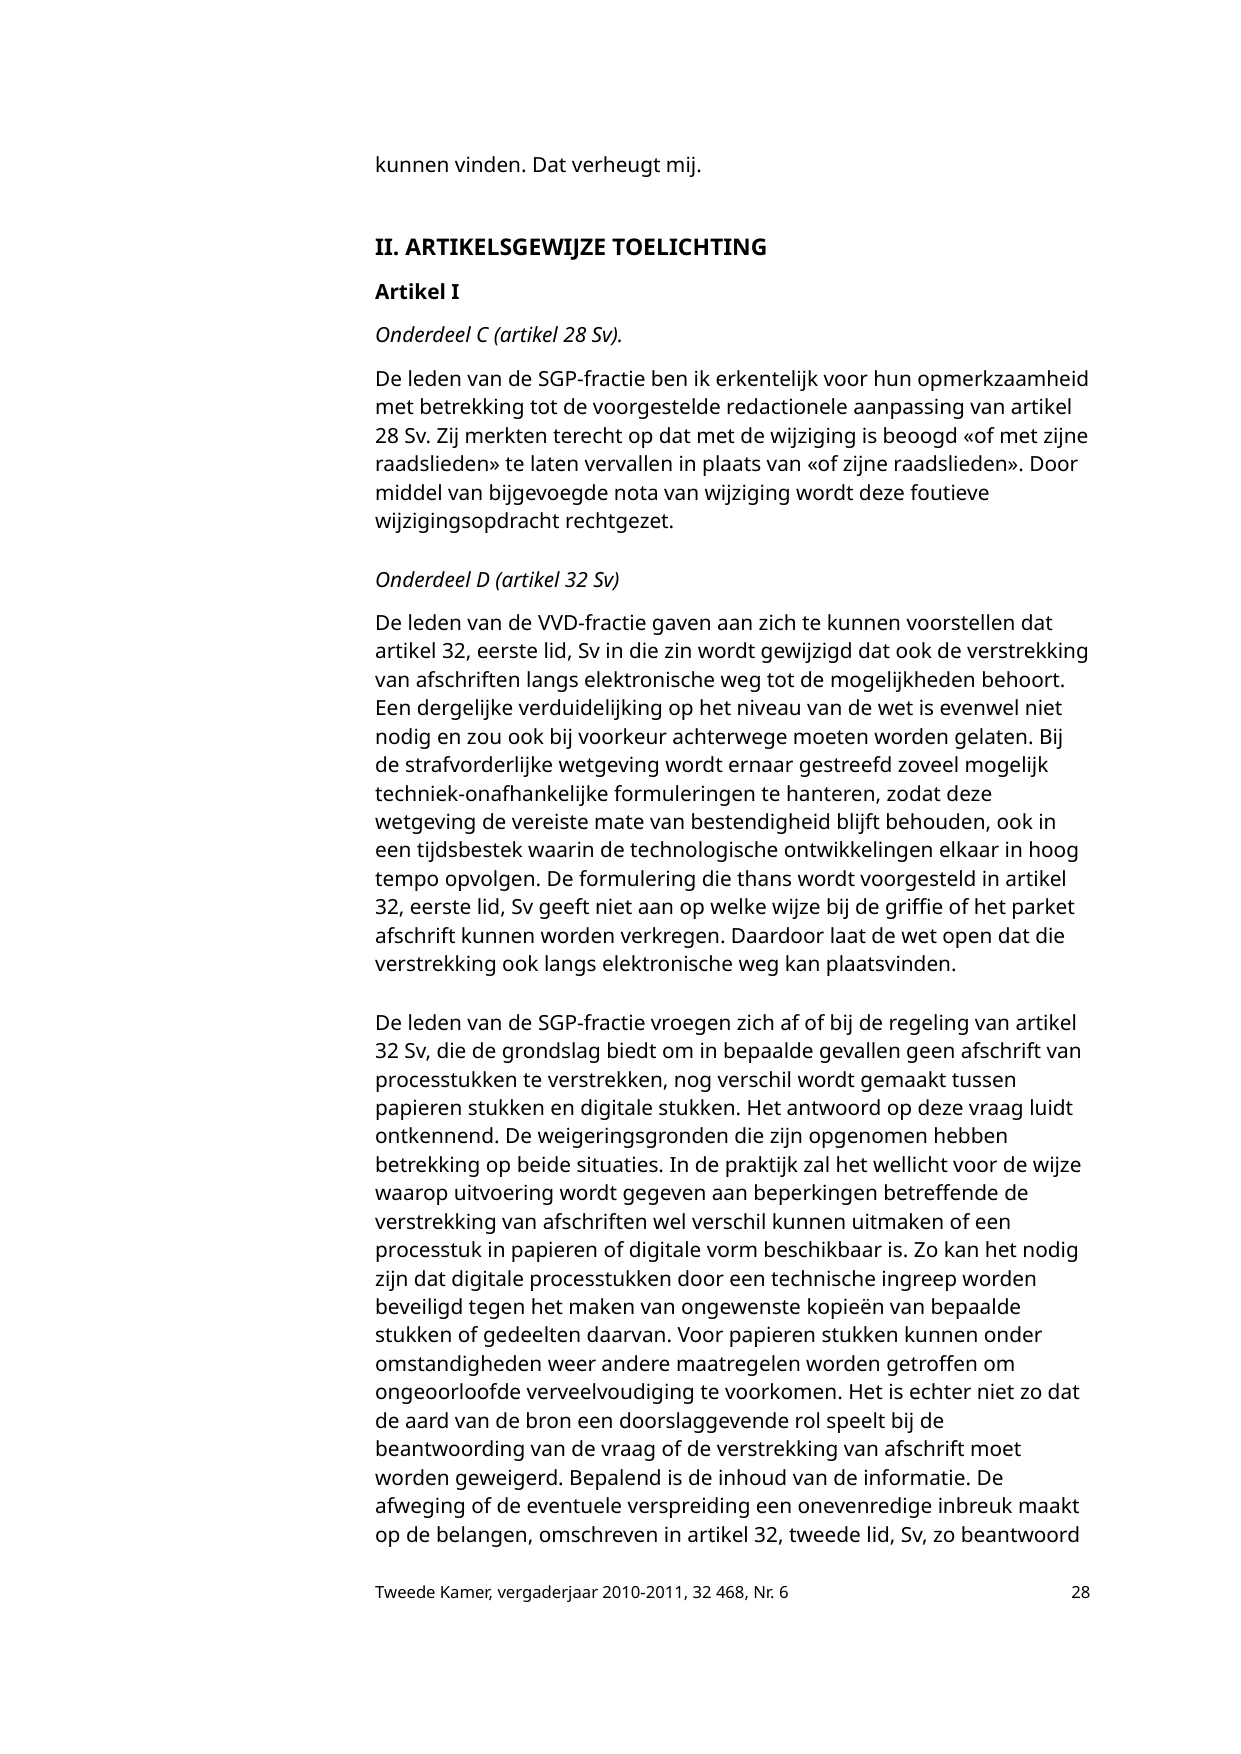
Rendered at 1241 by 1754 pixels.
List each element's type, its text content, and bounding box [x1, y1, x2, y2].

subtitle II. ARTIKELSGEWIJZE TOELICHTING [375, 231, 1090, 262]
text Artikel I [375, 277, 1090, 306]
text Onderdeel C (artikel 28 Sv). [375, 321, 1090, 349]
text De leden van de SGP-fractie vroegen zich af of bij de regeling van artikel 32 Sv, die de grondslag biedt om in bepaalde gevallen geen afschrift van processtukken te verstrekken, nog verschil wordt gemaakt tussen papieren stukken en digitale stukken. Het antwoord op deze vraag luidt ontkennend. De weigeringsgronden die zijn opgenomen hebben betrekking op beide situaties. In de praktijk zal het wellicht voor de wijze waarop uitvoering wordt gegeven aan beperkingen betreffende de verstrekking van afschriften wel verschil kunnen uitmaken of een processtuk in papieren of digitale vorm beschikbaar is. Zo kan het nodig zijn dat digitale processtukken door een technische ingreep worden beveiligd tegen het maken van ongewenste kopieën van bepaalde stukken of gedeelten daarvan. Voor papieren stukken kunnen onder omstandigheden weer andere maatregelen worden getroffen om ongeoorloofde verveelvoudiging te voorkomen. Het is echter niet zo dat de aard van de bron een doorslaggevende rol speelt bij de beantwoording van de vraag of de verstrekking van afschrift moet worden geweigerd. Bepalend is de inhoud van de informatie. De afweging of de eventuele verspreiding een onevenredige inbreuk maakt op de belangen, omschreven in artikel 32, tweede lid, Sv, zo beantwoord [375, 1008, 1090, 1548]
text De leden van de VVD-fractie gaven aan zich te kunnen voorstellen dat artikel 32, eerste lid, Sv in die zin wordt gewijzigd dat ook de verstrekking van afschriften langs elektronische weg tot de mogelijkheden behoort. Een dergelijke verduidelijking op het niveau van de wet is evenwel niet nodig en zou ook bij voorkeur achterwege moeten worden gelaten. Bij de strafvorderlijke wetgeving wordt ernaar gestreefd zoveel mogelijk techniek-onafhankelijke formuleringen te hanteren, zodat deze wetgeving de vereiste mate van bestendigheid blijft behouden, ook in een tijdsbestek waarin de technologische ontwikkelingen elkaar in hoog tempo opvolgen. De formulering die thans wordt voorgesteld in artikel 32, eerste lid, Sv geeft niet aan op welke wijze bij de griffie of het parket afschrift kunnen worden verkregen. Daardoor laat de wet open dat die verstrekking ook langs elektronische weg kan plaatsvinden. [375, 608, 1090, 978]
text kunnen vinden. Dat verheugt mij. [375, 150, 1090, 178]
text Onderdeel D (artikel 32 Sv) [375, 565, 1090, 593]
text De leden van de SGP-fractie ben ik erkentelijk voor hun opmerkzaamheid met betrekking tot de voorgestelde redactionele aanpassing van artikel 28 Sv. Zij merkten terecht op dat met de wijziging is beoogd «of met zijne raadslieden» te laten vervallen in plaats van «of zijne raadslieden». Door middel van bijgevoegde nota van wijziging wordt deze foutieve wijzigingsopdracht rechtgezet. [375, 364, 1090, 535]
